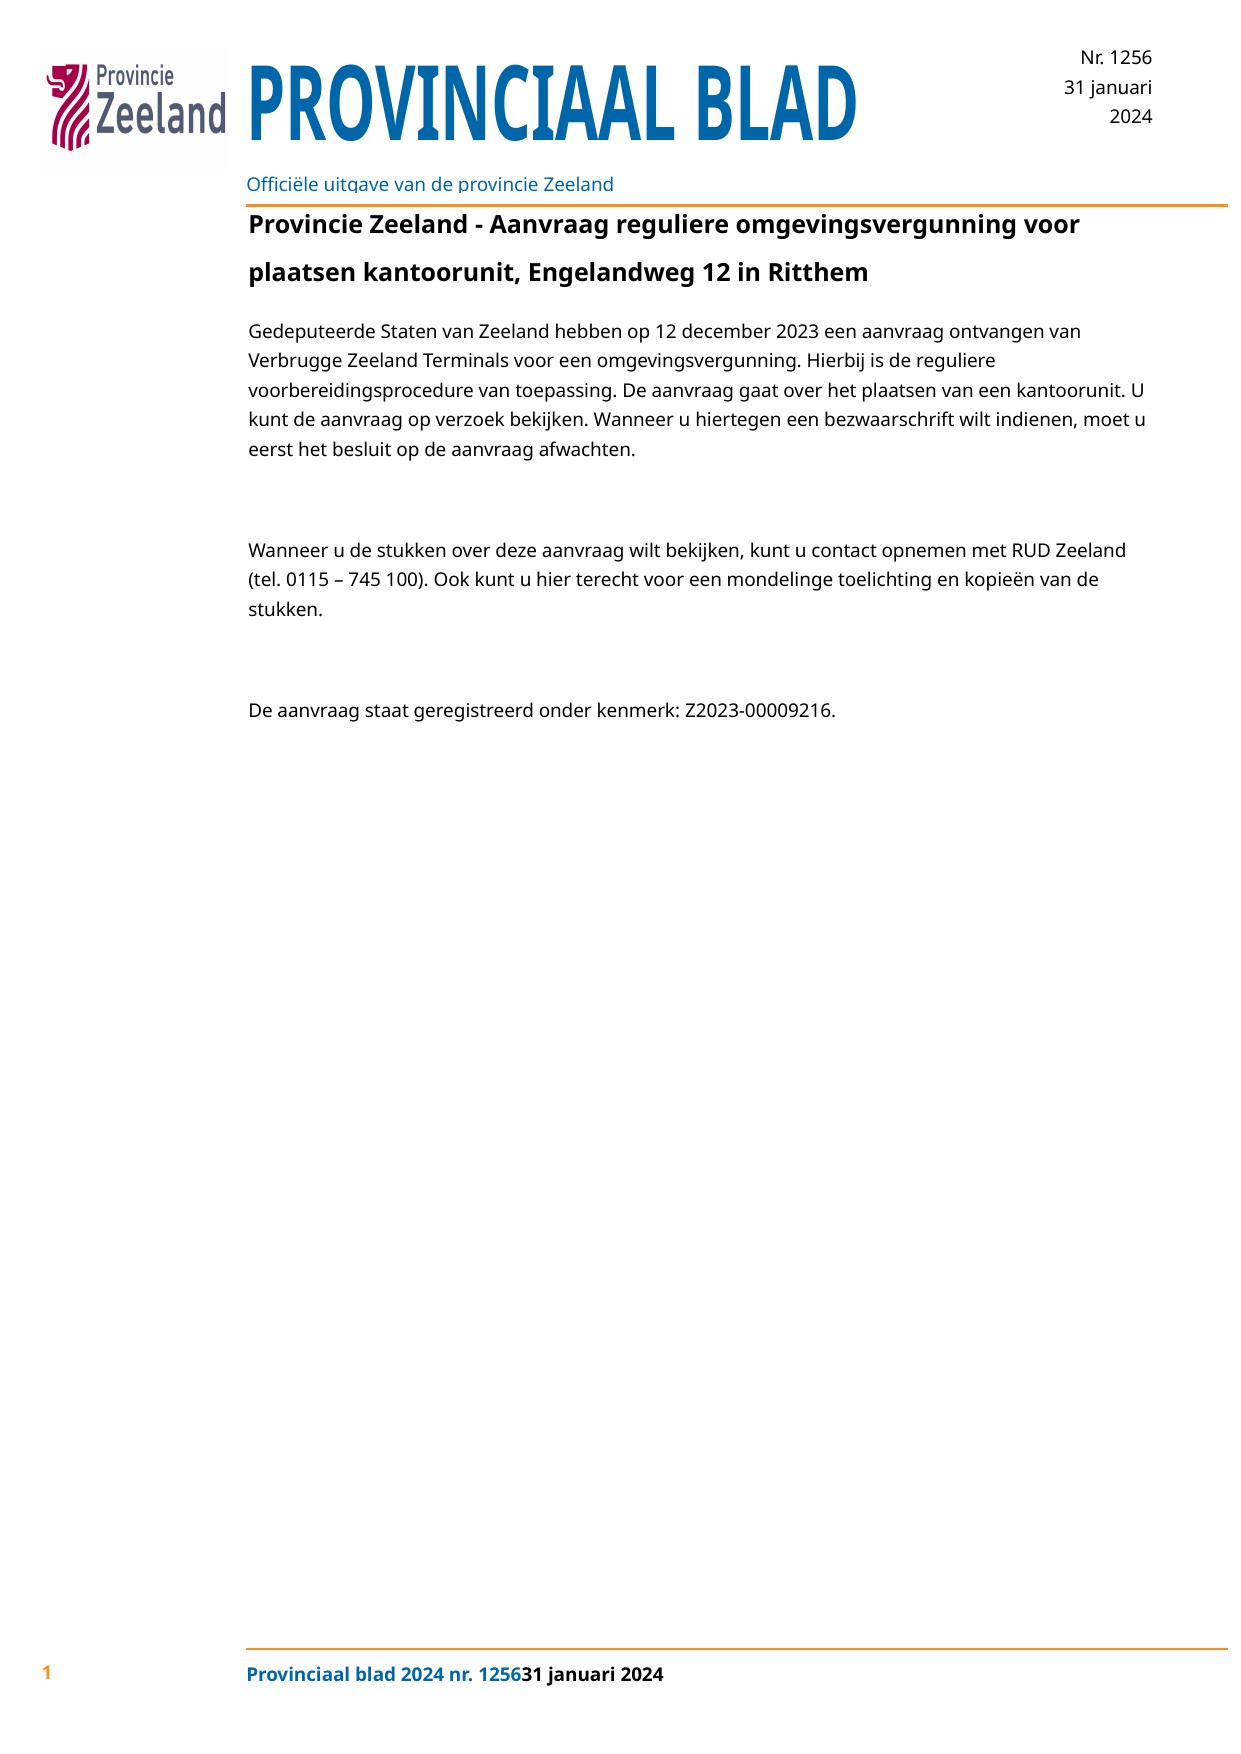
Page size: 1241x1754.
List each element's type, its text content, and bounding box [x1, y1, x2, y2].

text Provincie Zeeland - Aanvraag reguliere omgevingsvergunning voor plaatsen kantoorunit, Engelandweg 12 in Ritthem [248, 207, 1152, 288]
text Wanneer u de stukken over deze aanvraag wilt bekijken, kunt u contact opnemen met RUD Zeeland (tel. 0115 – 745 100). Ook kunt u hier terecht voor een mondelinge toelichting en kopieën van de stukken. [248, 537, 1152, 622]
text Gedeputeerde Staten van Zeeland hebben op 12 december 2023 een aanvraag ontvangen van Verbrugge Zeeland Terminals voor een omgevingsvergunning. Hierbij is de reguliere voorbereidingsprocedure van toepassing. De aanvraag gaat over het plaatsen van een kantoorunit. U kunt de aanvraag op verzoek bekijken. Wanneer u hiertegen een bezwaarschrift wilt indienen, moet u eerst het besluit op de aanvraag afwachten. [248, 318, 1152, 462]
picture [41, 47, 231, 172]
text De aanvraag staat geregistreerd onder kenmerk: Z2023-00009216. [248, 697, 1152, 723]
